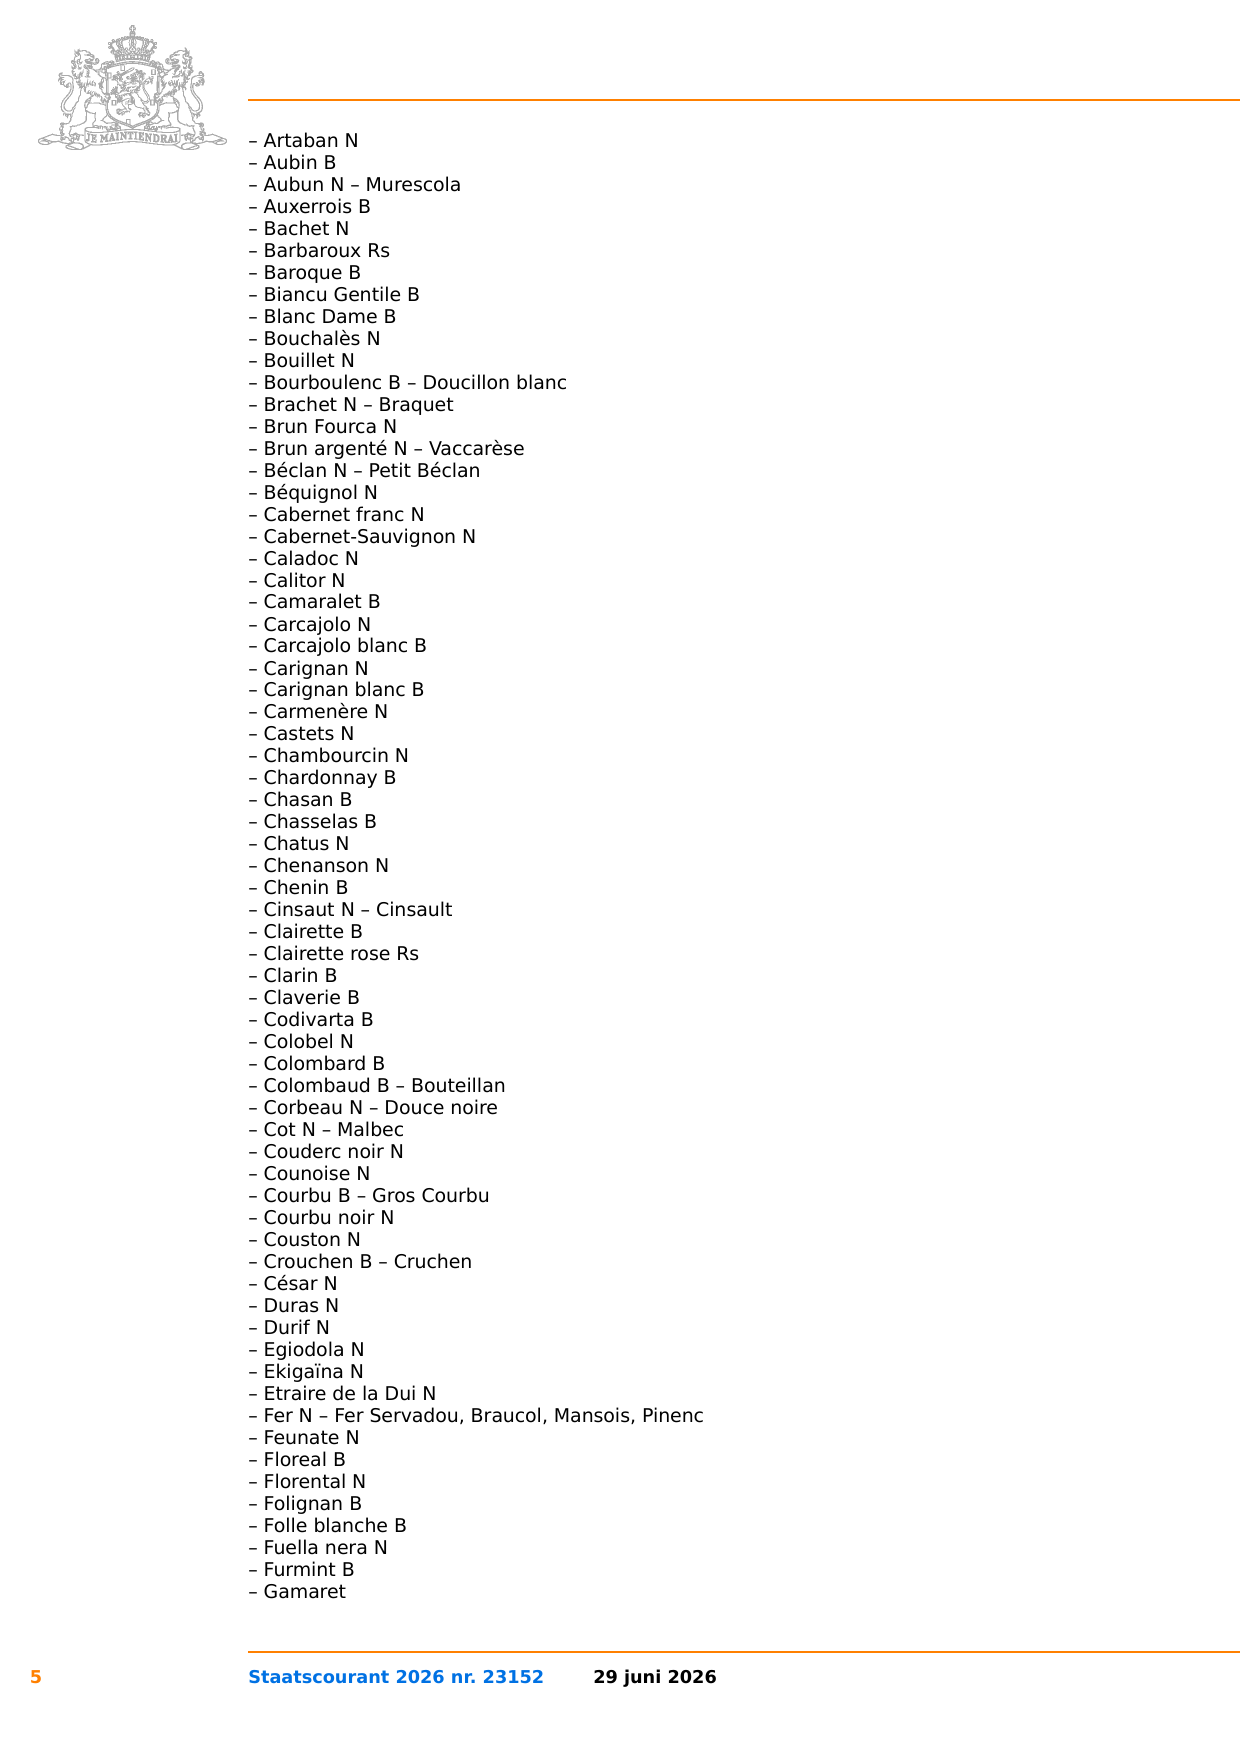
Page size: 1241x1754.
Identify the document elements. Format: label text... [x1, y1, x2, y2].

text – Béclan N – Petit Béclan [248, 459, 1163, 482]
text – Clairette B [248, 921, 1163, 943]
text – Chatus N [248, 833, 1163, 855]
text – Bourboulenc B – Doucillon blanc [248, 372, 1163, 394]
text – Folle blanche B [248, 1514, 1163, 1537]
text – Bouillet N [248, 350, 1163, 372]
text – Chasan B [248, 789, 1163, 811]
text – Codivarta B [248, 1009, 1163, 1031]
text – Fer N – Fer Servadou, Braucol, Mansois, Pinenc [248, 1405, 1163, 1427]
text – Artaban N [248, 130, 1163, 152]
text – Courbu B – Gros Courbu [248, 1185, 1163, 1207]
text – Auxerrois B [248, 196, 1163, 218]
text – Brun argenté N – Vaccarèse [248, 438, 1163, 459]
text – Baroque B [248, 262, 1163, 284]
text – Chambourcin N [248, 745, 1163, 767]
text – Carcajolo N [248, 613, 1163, 635]
text – Carignan blanc B [248, 679, 1163, 701]
text – Chardonnay B [248, 767, 1163, 789]
text – Castets N [248, 723, 1163, 745]
text – Floreal B [248, 1449, 1163, 1471]
text – Béquignol N [248, 482, 1163, 503]
text – Biancu Gentile B [248, 284, 1163, 306]
text – Ekigaïna N [248, 1361, 1163, 1383]
text – Claverie B [248, 987, 1163, 1009]
text – Carcajolo blanc B [248, 635, 1163, 657]
text – Blanc Dame B [248, 306, 1163, 328]
text – Aubun N – Murescola [248, 174, 1163, 196]
text – Chenin B [248, 877, 1163, 899]
text – Cabernet franc N [248, 503, 1163, 526]
text – Clarin B [248, 965, 1163, 987]
text – Aubin B [248, 152, 1163, 174]
text – Chenanson N [248, 855, 1163, 877]
text – Corbeau N – Douce noire [248, 1097, 1163, 1119]
text – Etraire de la Dui N [248, 1383, 1163, 1405]
text – Folignan B [248, 1493, 1163, 1514]
text – Bachet N [248, 218, 1163, 240]
text – Clairette rose Rs [248, 943, 1163, 965]
text – Colombard B [248, 1053, 1163, 1075]
text – Calitor N [248, 569, 1163, 591]
text – Brun Fourca N [248, 416, 1163, 438]
text – Gamaret [248, 1581, 1163, 1602]
text – Furmint B [248, 1558, 1163, 1581]
picture [38, 25, 227, 150]
text – Durif N [248, 1317, 1163, 1339]
text – Chasselas B [248, 811, 1163, 833]
text – Cinsaut N – Cinsault [248, 899, 1163, 921]
text – Couderc noir N [248, 1141, 1163, 1163]
text – Counoise N [248, 1163, 1163, 1185]
text – Colobel N [248, 1031, 1163, 1053]
text – Cabernet-Sauvignon N [248, 526, 1163, 547]
text – Duras N [248, 1295, 1163, 1317]
text – Feunate N [248, 1427, 1163, 1449]
text – Couston N [248, 1229, 1163, 1251]
text – Egiodola N [248, 1339, 1163, 1361]
text – Fuella nera N [248, 1537, 1163, 1558]
text – Carmenère N [248, 701, 1163, 723]
text – Carignan N [248, 657, 1163, 679]
text – César N [248, 1273, 1163, 1295]
text – Florental N [248, 1471, 1163, 1493]
text – Colombaud B – Bouteillan [248, 1075, 1163, 1097]
text – Brachet N – Braquet [248, 394, 1163, 416]
text – Caladoc N [248, 547, 1163, 569]
text – Bouchalès N [248, 328, 1163, 350]
text – Camaralet B [248, 591, 1163, 613]
text – Crouchen B – Cruchen [248, 1251, 1163, 1273]
text – Courbu noir N [248, 1207, 1163, 1229]
text – Cot N – Malbec [248, 1119, 1163, 1141]
text – Barbaroux Rs [248, 240, 1163, 262]
